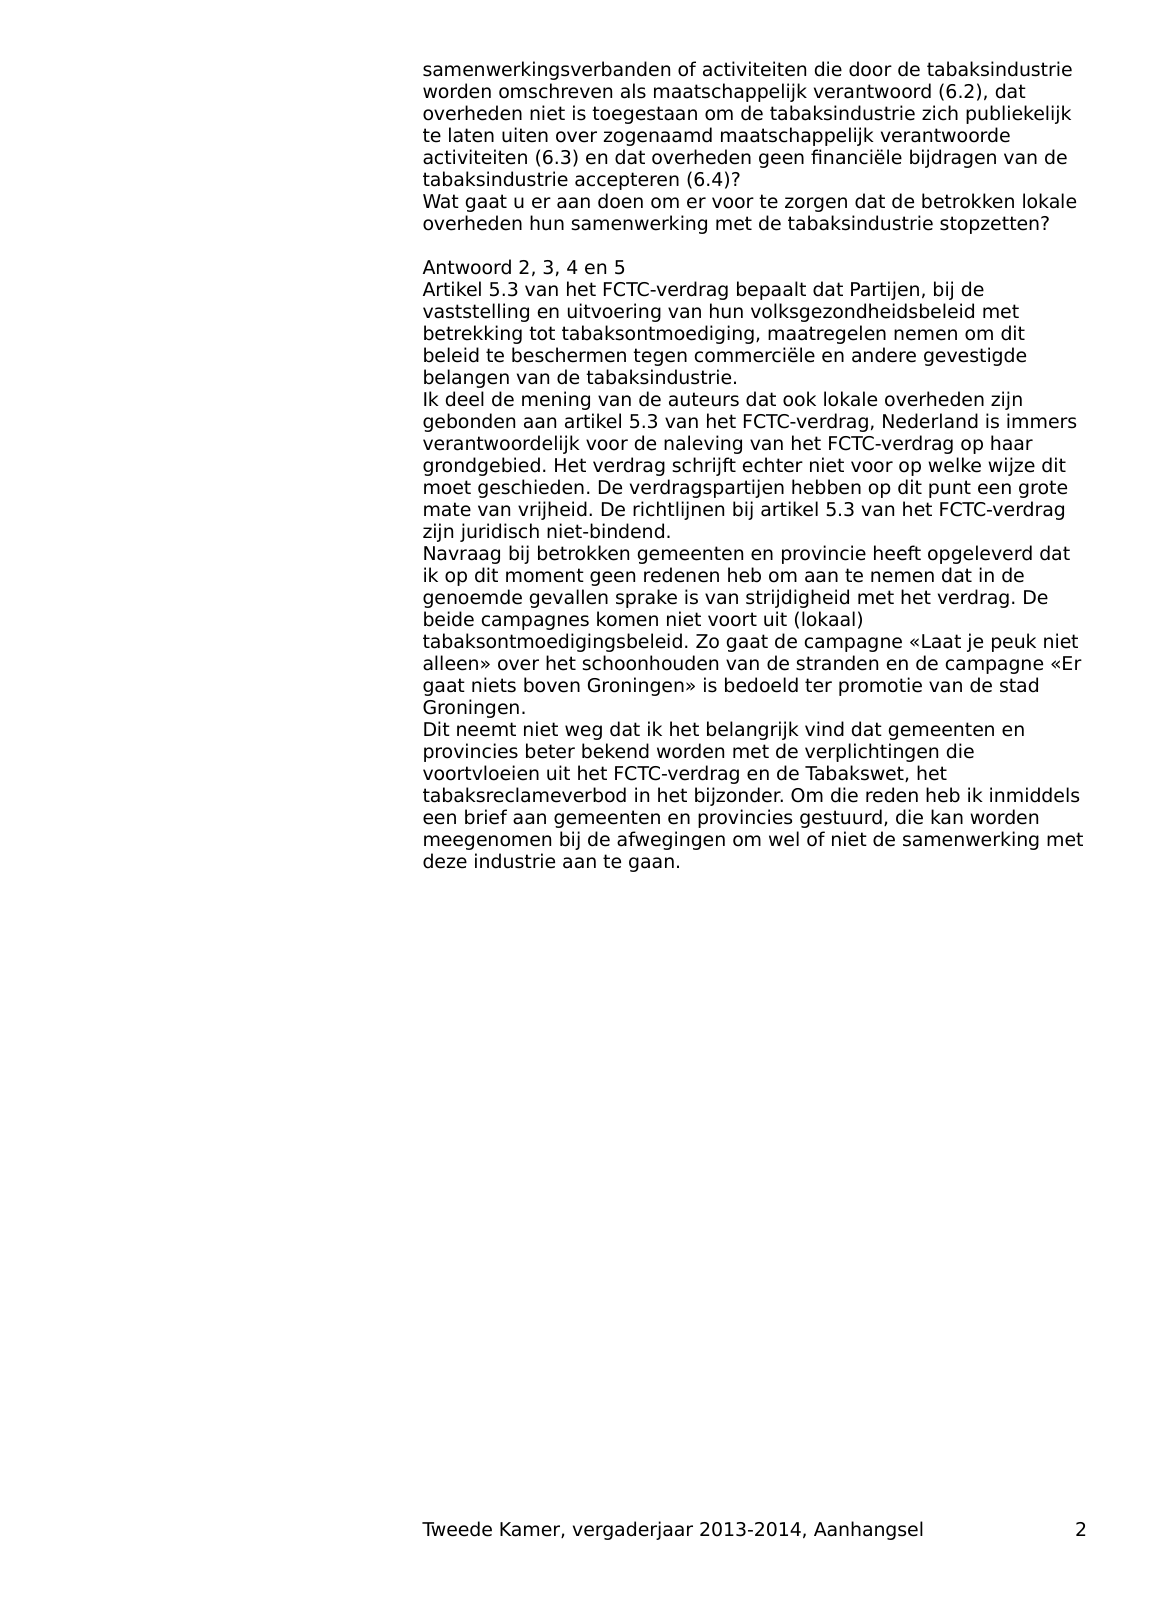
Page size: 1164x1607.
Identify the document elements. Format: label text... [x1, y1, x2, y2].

text Dit neemt niet weg dat ik het belangrijk vind dat gemeenten en provincies beter bekend worden met de verplichtingen die voortvloeien uit het FCTC-verdrag en de Tabakswet, het tabaksreclameverbod in het bijzonder. Om die reden heb ik inmiddels een brief aan gemeenten en provincies gestuurd, die kan worden meegenomen bij de afwegingen om wel of niet de samenwerking met deze industrie aan te gaan. [422, 719, 1087, 872]
text samenwerkingsverbanden of activiteiten die door de tabaksindustrie worden omschreven als maatschappelijk verantwoord (6.2), dat overheden niet is toegestaan om de tabaksindustrie zich publiekelijk te laten uiten over zogenaamd maatschappelijk verantwoorde activiteiten (6.3) en dat overheden geen financiële bijdragen van de tabaksindustrie accepteren (6.4)? [422, 59, 1087, 191]
text Ik deel de mening van de auteurs dat ook lokale overheden zijn gebonden aan artikel 5.3 van het FCTC-verdrag, Nederland is immers verantwoordelijk voor de naleving van het FCTC-verdrag op haar grondgebied. Het verdrag schrijft echter niet voor op welke wijze dit moet geschieden. De verdragspartijen hebben op dit punt een grote mate van vrijheid. De richtlijnen bij artikel 5.3 van het FCTC-verdrag zijn juridisch niet-bindend. [422, 389, 1087, 543]
text Antwoord 2, 3, 4 en 5 [422, 257, 1087, 279]
text Navraag bij betrokken gemeenten en provincie heeft opgeleverd dat ik op dit moment geen redenen heb om aan te nemen dat in de genoemde gevallen sprake is van strijdigheid met het verdrag. De beide campagnes komen niet voort uit (lokaal) tabaksontmoedigingsbeleid. Zo gaat de campagne «Laat je peuk niet alleen» over het schoonhouden van de stranden en de campagne «Er gaat niets boven Groningen» is bedoeld ter promotie van de stad Groningen. [422, 543, 1087, 719]
text Wat gaat u er aan doen om er voor te zorgen dat de betrokken lokale overheden hun samenwerking met de tabaksindustrie stopzetten? [422, 191, 1087, 235]
text Artikel 5.3 van het FCTC-verdrag bepaalt dat Partijen, bij de vaststelling en uitvoering van hun volksgezondheidsbeleid met betrekking tot tabaksontmoediging, maatregelen nemen om dit beleid te beschermen tegen commerciële en andere gevestigde belangen van de tabaksindustrie. [422, 279, 1087, 389]
